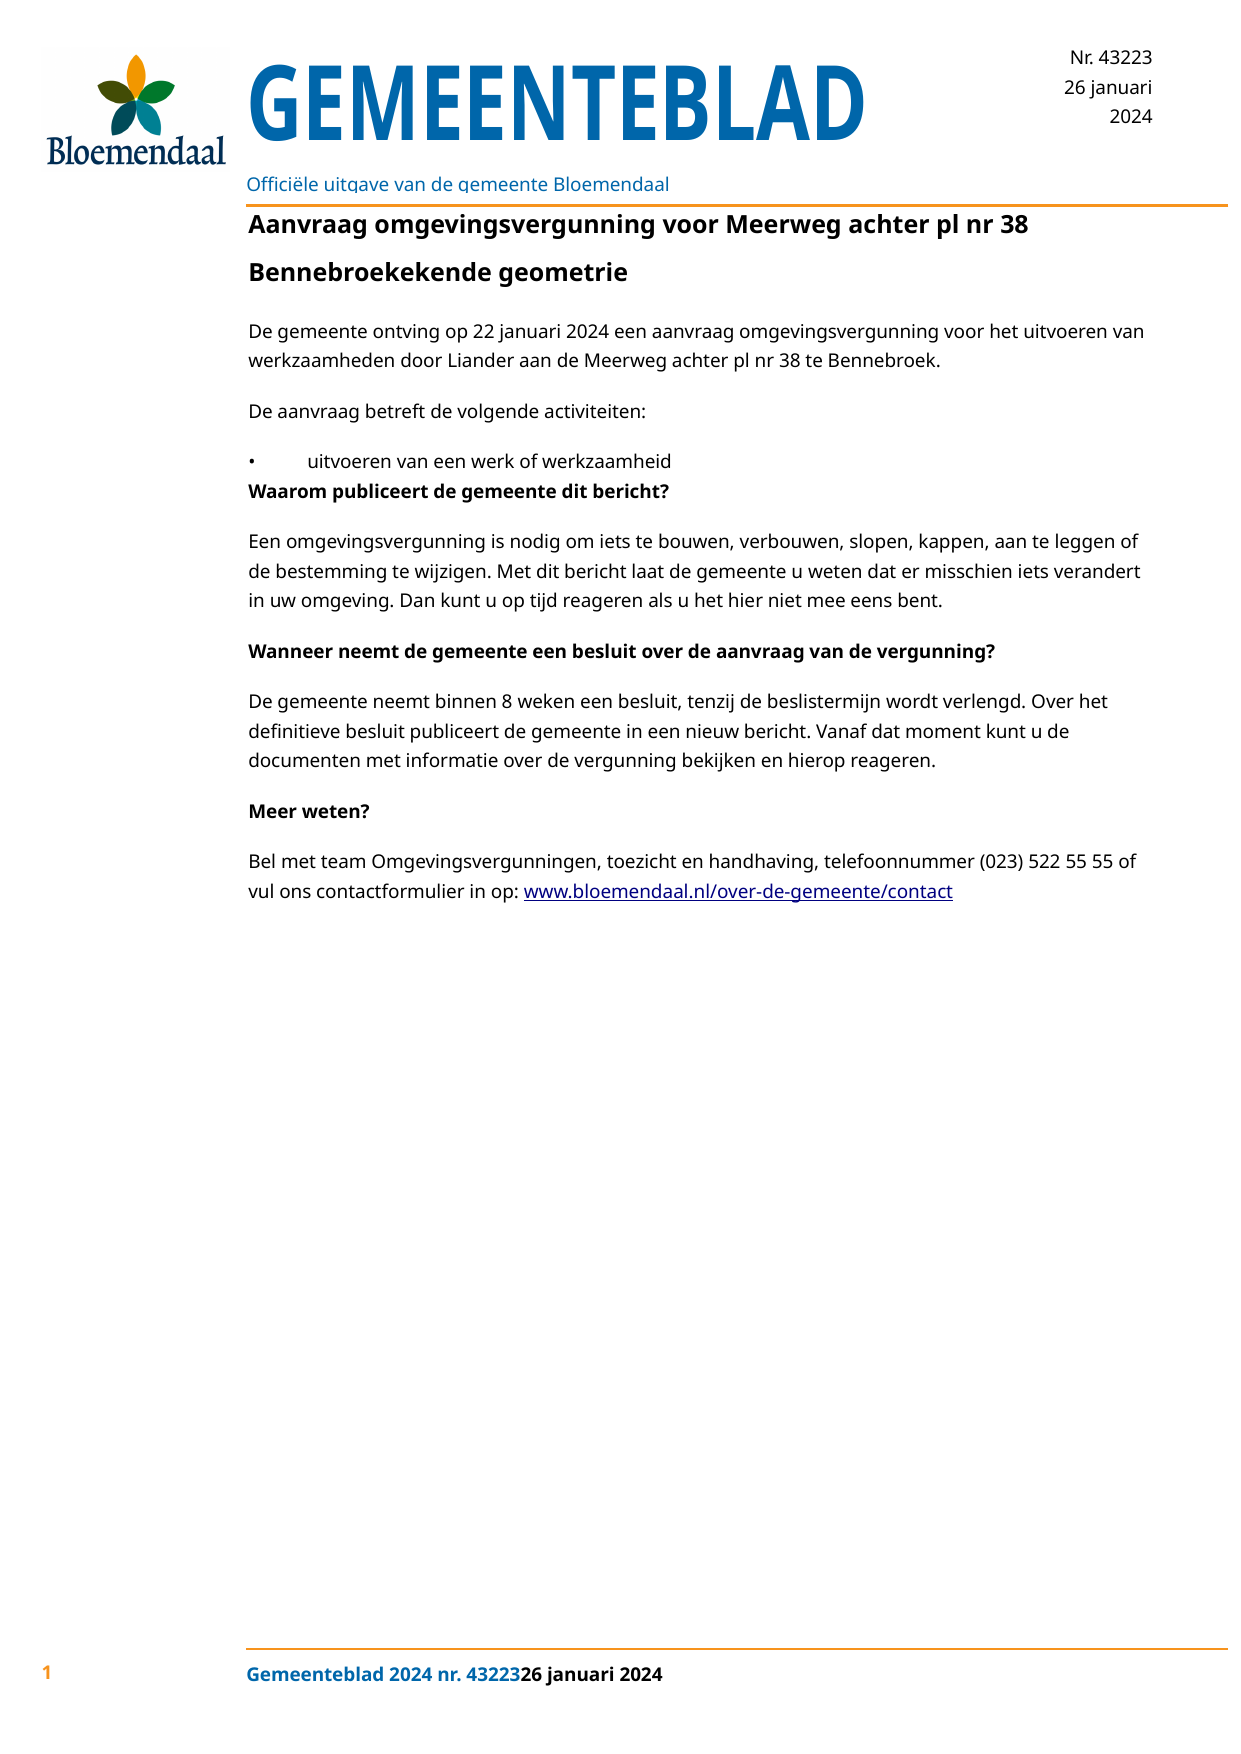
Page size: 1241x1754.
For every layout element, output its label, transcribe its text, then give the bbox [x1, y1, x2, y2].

list uitvoeren van een werk of werkzaamheid [248, 448, 1152, 474]
text Meer weten? [248, 798, 1152, 824]
picture [41, 47, 231, 172]
text Bel met team Omgevingsvergunningen, toezicht en handhaving, telefoonnummer (023) 522 55 55 of vul ons contactformulier in op: www.bloemendaal.nl/over-de-gemeente/contact [248, 848, 1152, 904]
text Waarom publiceert de gemeente dit bericht? [248, 478, 1152, 504]
text Aanvraag omgevingsvergunning voor Meerweg achter pl nr 38 Bennebroekekende geometrie [248, 207, 1152, 288]
text De aanvraag betreft de volgende activiteiten: [248, 398, 1152, 424]
text Een omgevingsvergunning is nodig om iets te bouwen, verbouwen, slopen, kappen, aan te leggen of de bestemming te wijzigen. Met dit bericht laat de gemeente u weten dat er misschien iets verandert in uw omgeving. Dan kunt u op tijd reageren als u het hier niet mee eens bent. [248, 528, 1152, 613]
text De gemeente ontving op 22 januari 2024 een aanvraag omgevingsvergunning voor het uitvoeren van werkzaamheden door Liander aan de Meerweg achter pl nr 38 te Bennebroek. [248, 318, 1152, 373]
text De gemeente neemt binnen 8 weken een besluit, tenzij de beslistermijn wordt verlengd. Over het definitieve besluit publiceert de gemeente in een nieuw bericht. Vanaf dat moment kunt u de documenten met informatie over de vergunning bekijken en hierop reageren. [248, 688, 1152, 773]
text Wanneer neemt de gemeente een besluit over de aanvraag van de vergunning? [248, 638, 1152, 664]
